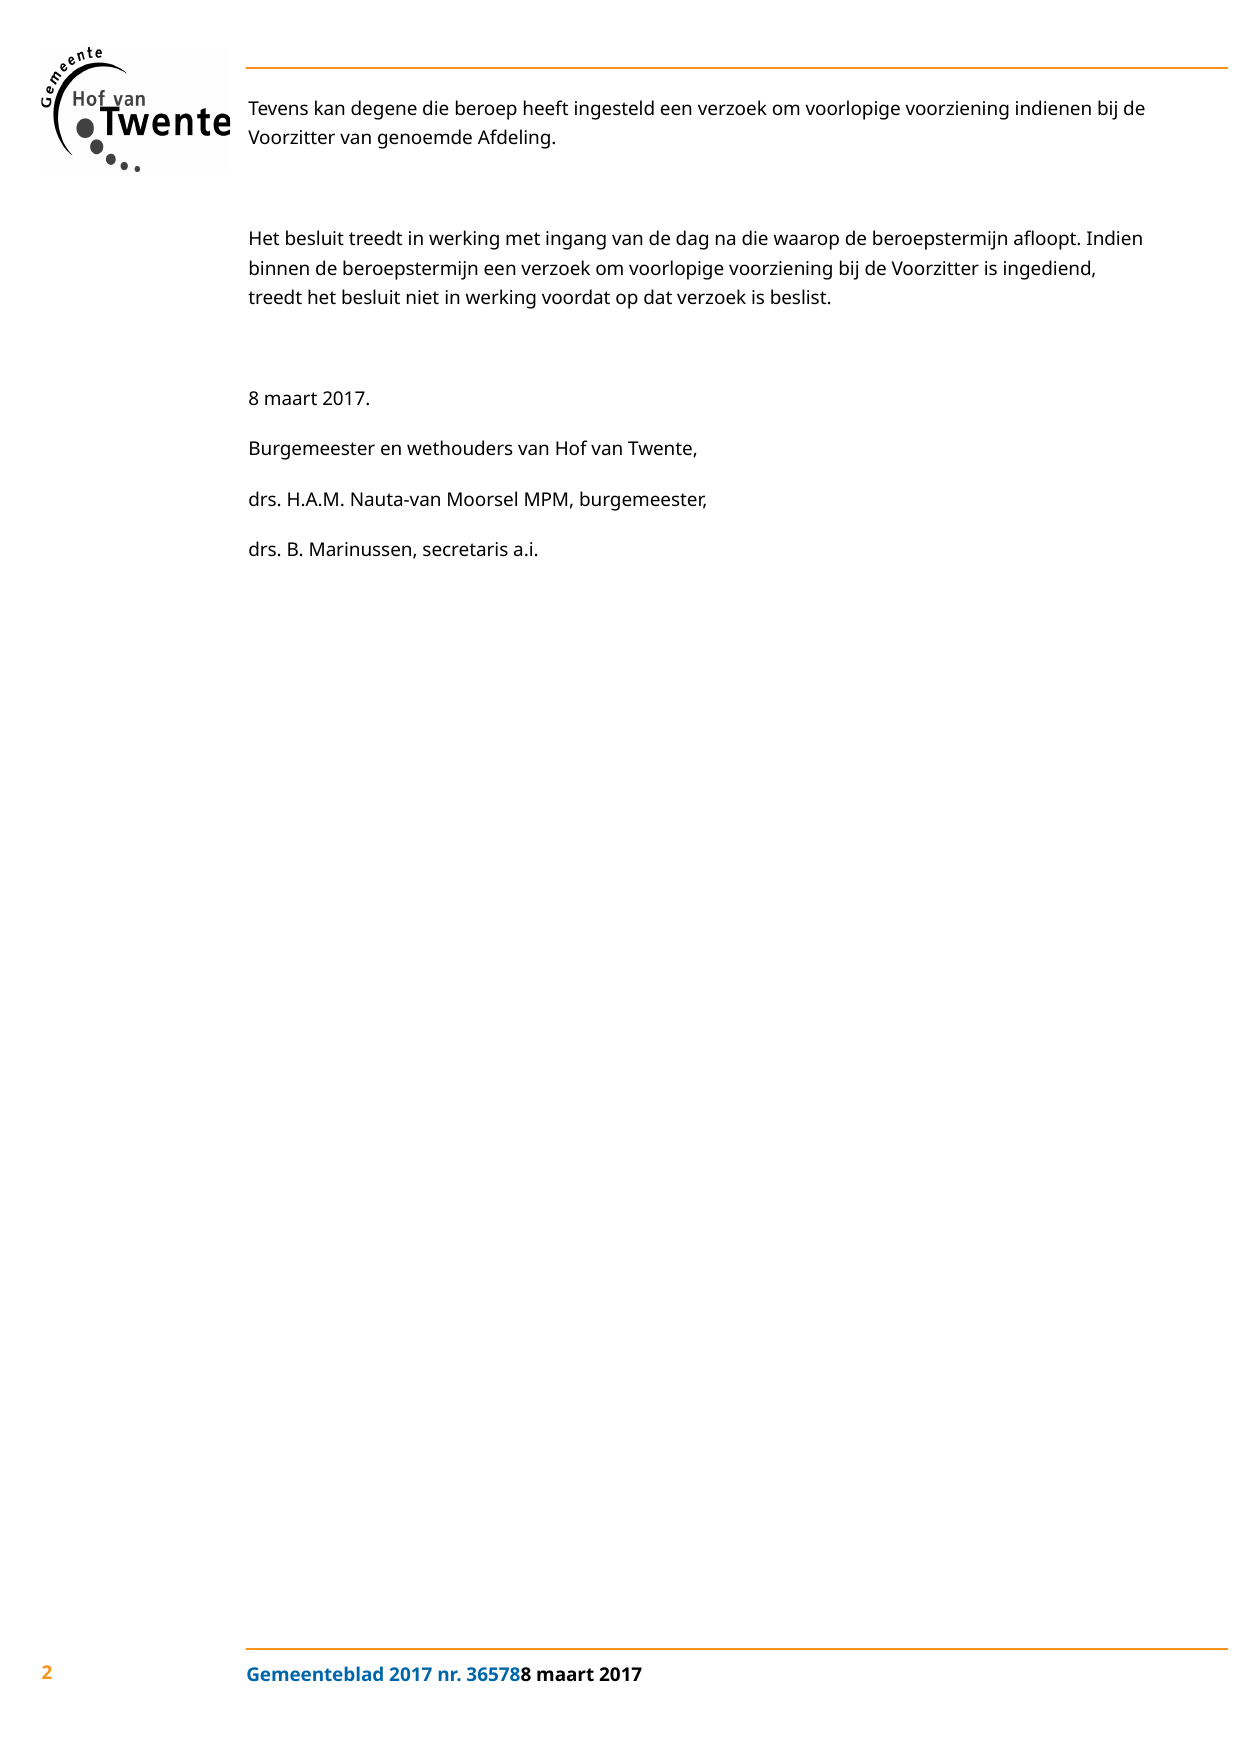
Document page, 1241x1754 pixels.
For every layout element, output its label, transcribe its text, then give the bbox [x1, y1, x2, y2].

text Burgemeester en wethouders van Hof van Twente, [248, 436, 1152, 461]
picture [41, 47, 231, 172]
text 8 maart 2017. [248, 385, 1152, 411]
text drs. B. Marinussen, secretaris a.i. [248, 536, 1152, 562]
text Het besluit treedt in werking met ingang van de dag na die waarop de beroepstermijn afloopt. Indien binnen de beroepstermijn een verzoek om voorlopige voorziening bij de Voorzitter is ingediend, treedt het besluit niet in werking voordat op dat verzoek is beslist. [248, 225, 1152, 310]
text Tevens kan degene die beroep heeft ingesteld een verzoek om voorlopige voorziening indienen bij de Voorzitter van genoemde Afdeling. [248, 95, 1152, 150]
text drs. H.A.M. Nauta-van Moorsel MPM, burgemeester, [248, 486, 1152, 512]
